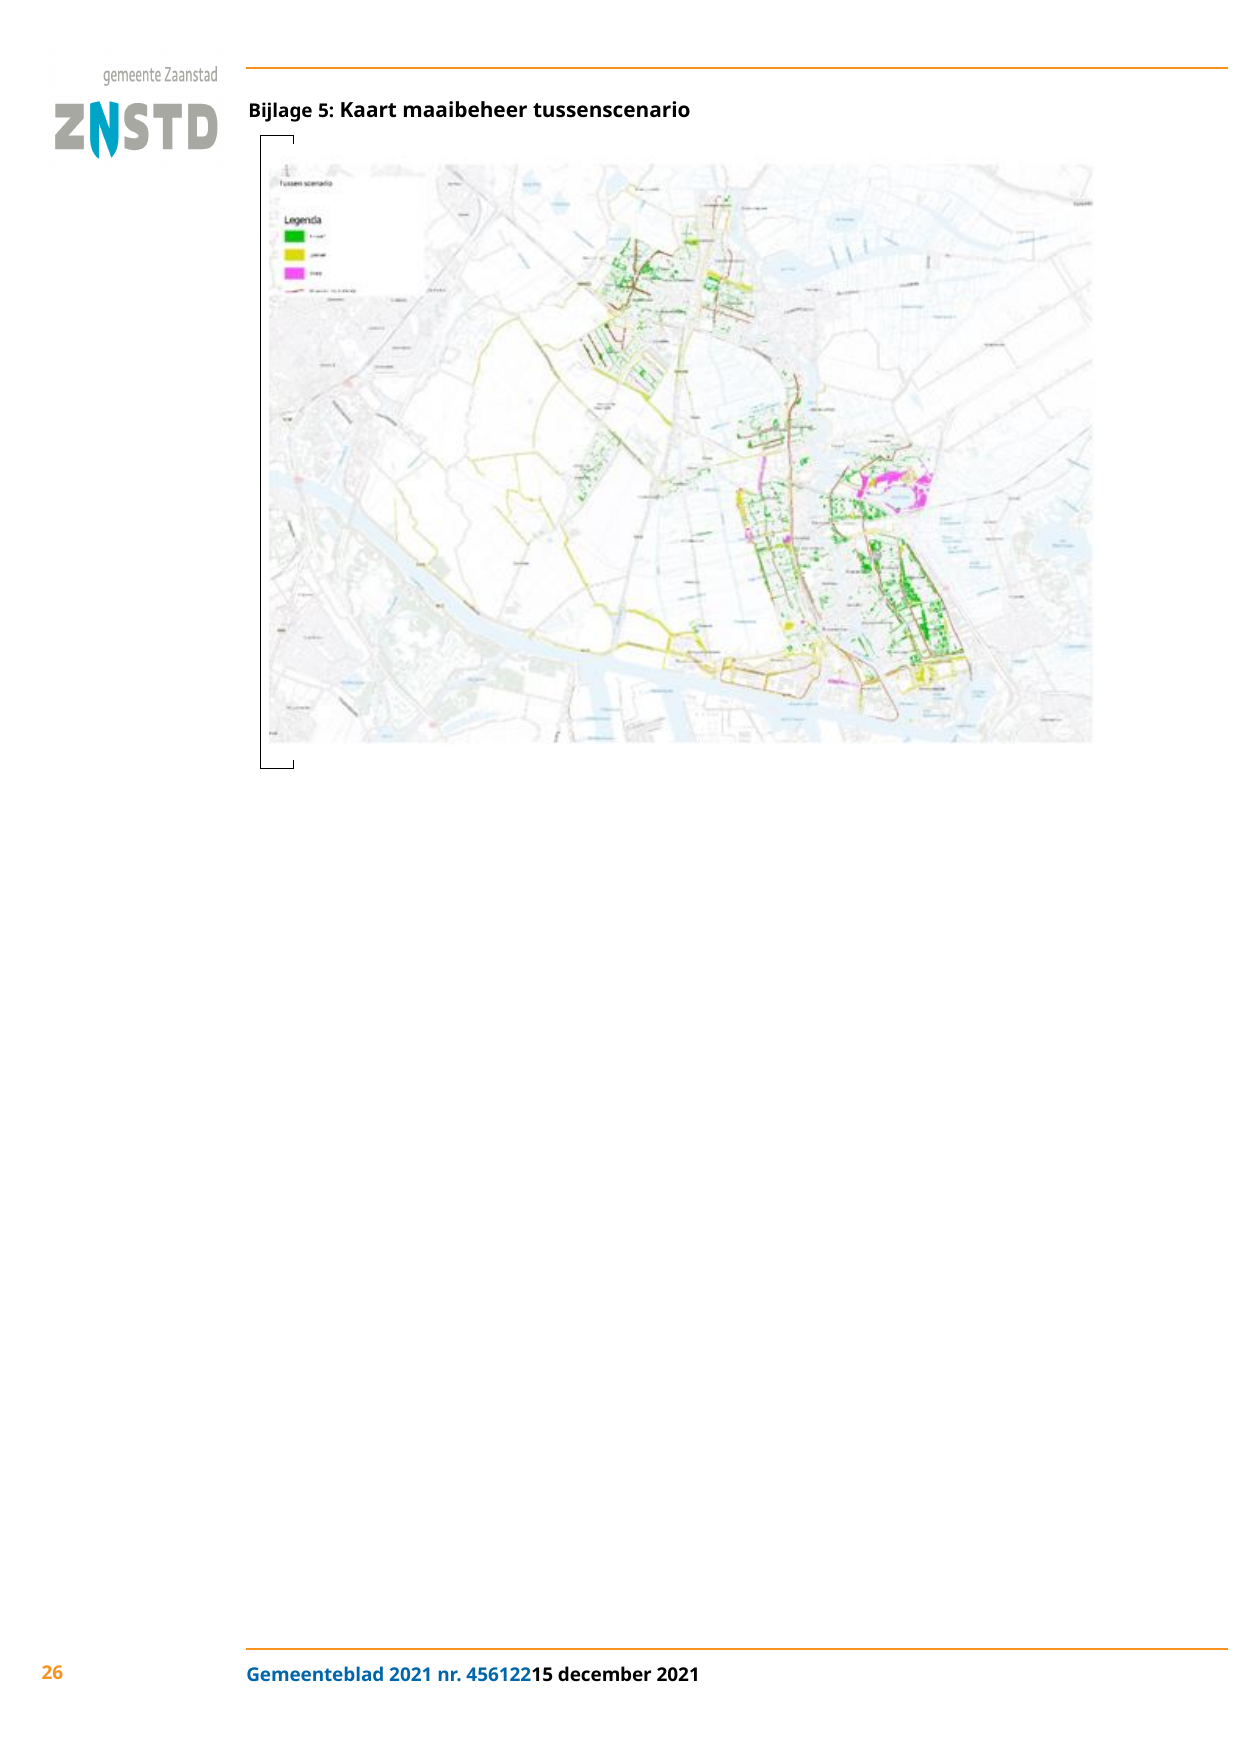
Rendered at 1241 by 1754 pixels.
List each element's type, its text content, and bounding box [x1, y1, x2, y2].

picture [41, 47, 231, 172]
picture [268, 144, 1107, 760]
text Bijlage 5: Kaart maaibeheer tussenscenario [248, 95, 1152, 123]
